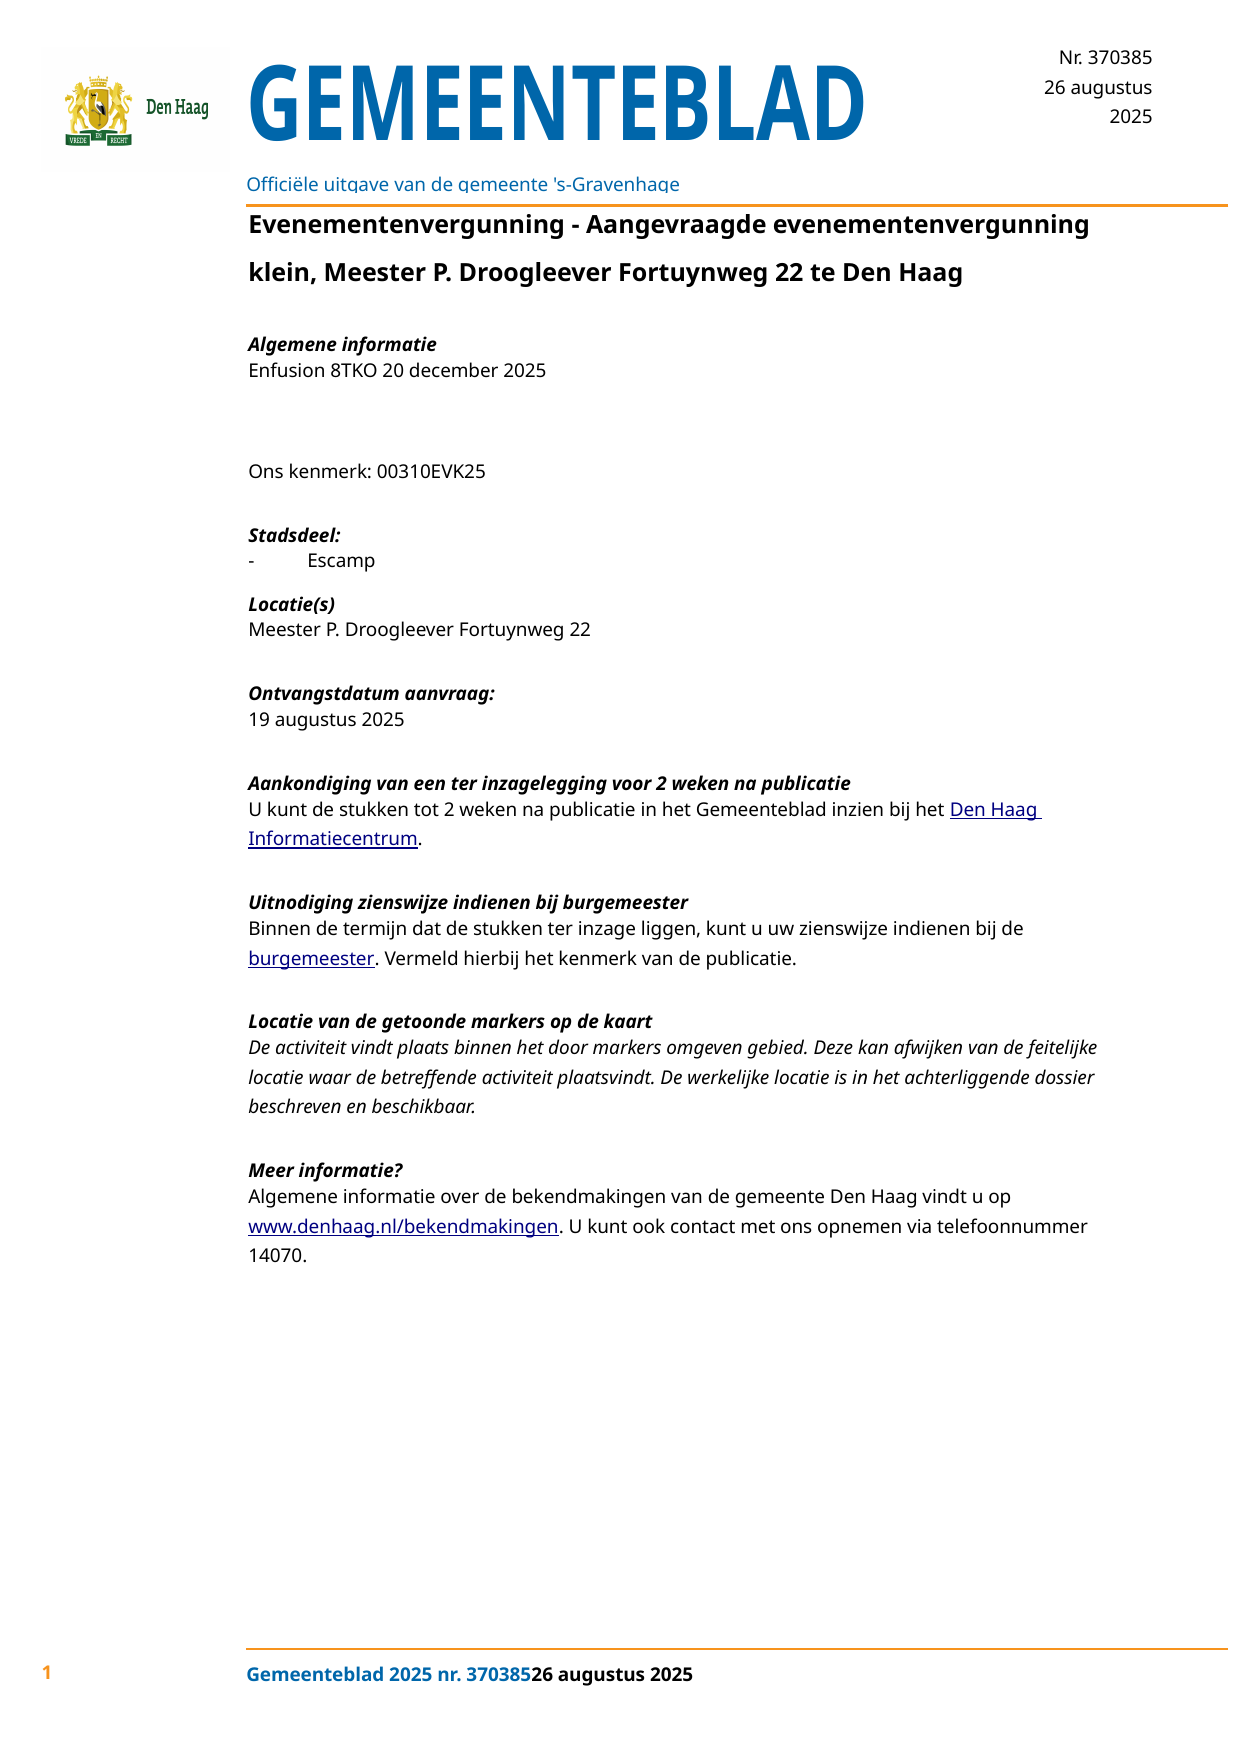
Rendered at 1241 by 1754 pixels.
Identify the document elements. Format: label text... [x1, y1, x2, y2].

text De activiteit vindt plaats binnen het door markers omgeven gebied. Deze kan afwijken van de feitelijke locatie waar de betreffende activiteit plaatsvindt. De werkelijke locatie is in het achterliggende dossier beschreven en beschikbaar. [248, 1034, 1152, 1119]
text Meer informatie? [248, 1158, 1152, 1183]
picture [41, 47, 231, 172]
text Evenementenvergunning - Aangevraagde evenementenvergunning klein, Meester P. Droogleever Fortuynweg 22 te Den Haag [248, 207, 1152, 288]
text Enfusion 8TKO 20 december 2025 [248, 357, 1152, 383]
text Meester P. Droogleever Fortuynweg 22 [248, 617, 1152, 642]
text Algemene informatie [248, 331, 1152, 357]
text Ontvangstdatum aanvraag: [248, 681, 1152, 706]
text Locatie(s) [248, 591, 1152, 617]
text Aankondiging van een ter inzagelegging voor 2 weken na publicatie [248, 770, 1152, 796]
text Uitnodiging zienswijze indienen bij burgemeester [248, 889, 1152, 915]
text Algemene informatie over de bekendmakingen van de gemeente Den Haag vindt u op www.denhaag.nl/bekendmakingen. U kunt ook contact met ons opnemen via telefoonnummer 14070. [248, 1183, 1152, 1268]
text Stadsdeel: [248, 522, 1152, 548]
text Binnen de termijn dat de stukken ter inzage liggen, kunt u uw zienswijze indienen bij de burgemeester. Vermeld hierbij het kenmerk van de publicatie. [248, 915, 1152, 971]
text Ons kenmerk: 00310EVK25 [248, 458, 1152, 484]
text Locatie van de getoonde markers op de kaart [248, 1009, 1152, 1034]
text 19 augustus 2025 [248, 706, 1152, 732]
text U kunt de stukken tot 2 weken na publicatie in het Gemeenteblad inzien bij het Den Haag Informatiecentrum. [248, 796, 1152, 851]
list Escamp [248, 548, 1152, 573]
